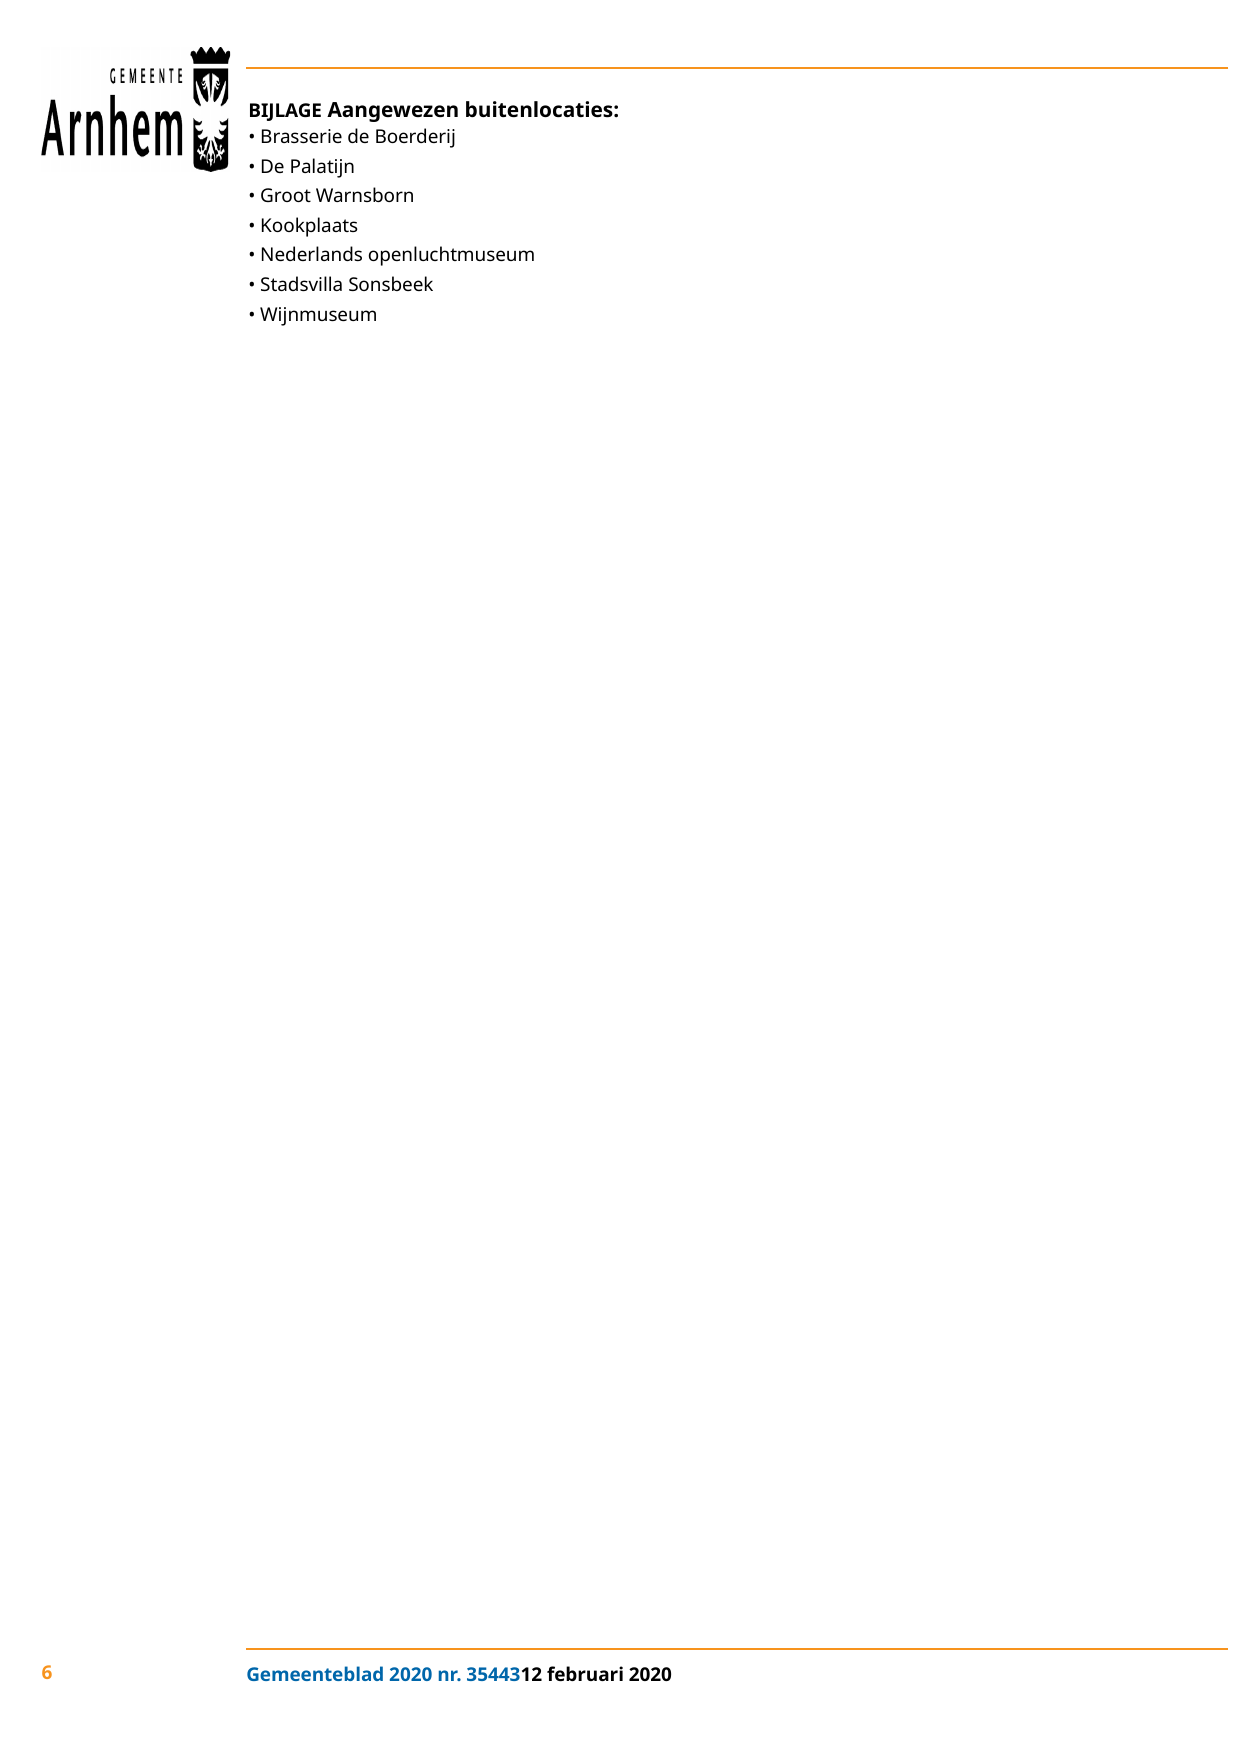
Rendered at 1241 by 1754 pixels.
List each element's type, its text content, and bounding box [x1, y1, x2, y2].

text • Kookplaats [248, 212, 1152, 238]
text • Nederlands openluchtmuseum [248, 242, 1152, 267]
text • Brasserie de Boerderij [248, 123, 1152, 149]
text • Wijnmuseum [248, 301, 1152, 327]
text • Stadsvilla Sonsbeek [248, 271, 1152, 297]
picture [41, 47, 231, 172]
text • Groot Warnsborn [248, 182, 1152, 208]
text BIJLAGE Aangewezen buitenlocaties: [248, 95, 1152, 123]
text • De Palatijn [248, 153, 1152, 179]
